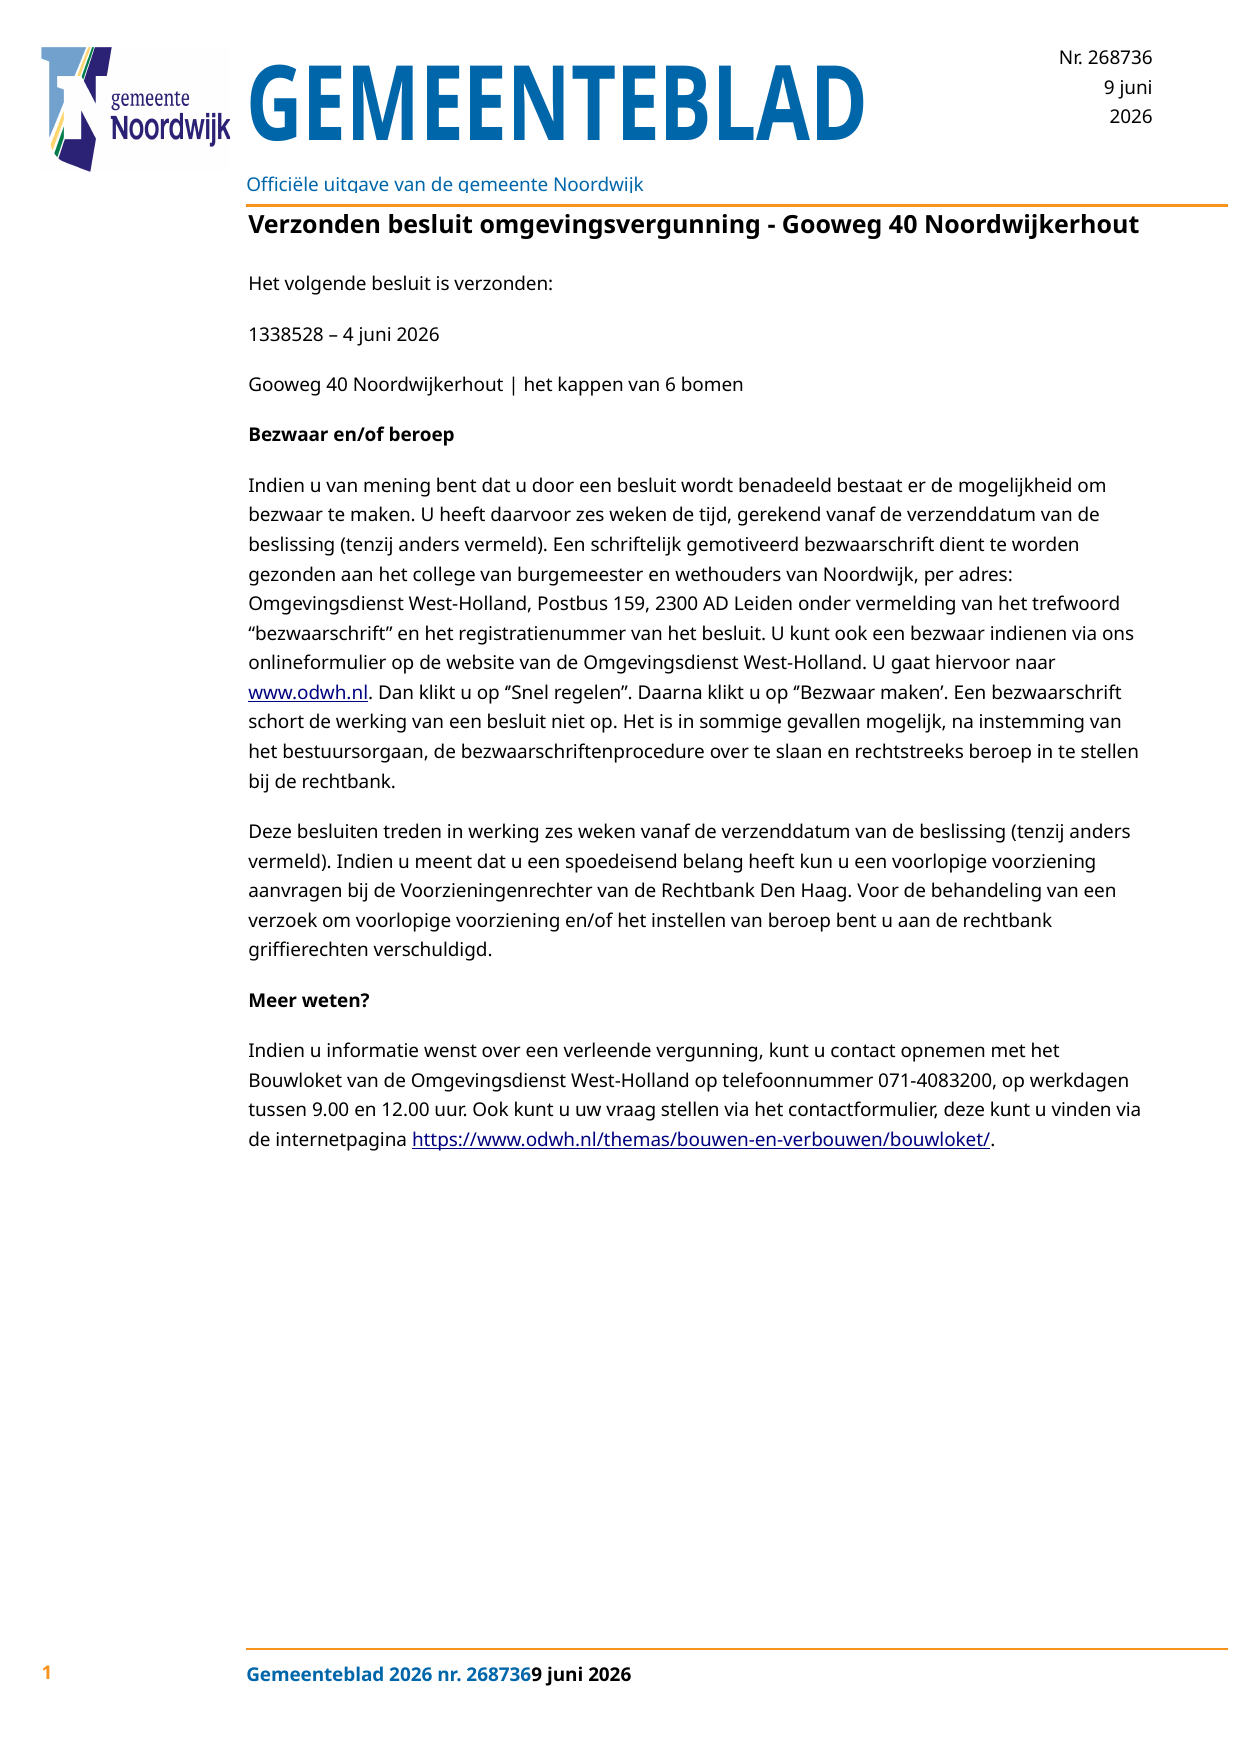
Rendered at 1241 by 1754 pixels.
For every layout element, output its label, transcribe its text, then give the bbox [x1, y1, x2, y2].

text Het volgende besluit is verzonden: [248, 270, 1152, 296]
text Indien u informatie wenst over een verleende vergunning, kunt u contact opnemen met het Bouwloket van de Omgevingsdienst West-Holland op telefoonnummer 071-4083200, op werkdagen tussen 9.00 en 12.00 uur. Ook kunt u uw vraag stellen via het contactformulier, deze kunt u vinden via de internetpagina https://www.odwh.nl/themas/bouwen-en-verbouwen/bouwloket/. [248, 1037, 1152, 1152]
picture [41, 47, 231, 172]
text Indien u van mening bent dat u door een besluit wordt benadeeld bestaat er de mogelijkheid om bezwaar te maken. U heeft daarvoor zes weken de tijd, gerekend vanaf de verzenddatum van de beslissing (tenzij anders vermeld). Een schriftelijk gemotiveerd bezwaarschrift dient te worden gezonden aan het college van burgemeester en wethouders van Noordwijk, per adres: Omgevingsdienst West-Holland, Postbus 159, 2300 AD Leiden onder vermelding van het trefwoord “bezwaarschrift” en het registratienummer van het besluit. U kunt ook een bezwaar indienen via ons onlineformulier op de website van de Omgevingsdienst West-Holland. U gaat hiervoor naar www.odwh.nl. Dan klikt u op ‘’Snel regelen”. Daarna klikt u op ‘’Bezwaar maken’. Een bezwaarschrift schort de werking van een besluit niet op. Het is in sommige gevallen mogelijk, na instemming van het bestuursorgaan, de bezwaarschriftenprocedure over te slaan en rechtstreeks beroep in te stellen bij de rechtbank. [248, 472, 1152, 793]
text Meer weten? [248, 987, 1152, 1013]
text Verzonden besluit omgevingsvergunning - Gooweg 40 Noordwijkerhout [248, 207, 1152, 241]
text Gooweg 40 Noordwijkerhout | het kappen van 6 bomen [248, 371, 1152, 397]
text Deze besluiten treden in werking zes weken vanaf de verzenddatum van de beslissing (tenzij anders vermeld). Indien u meent dat u een spoedeisend belang heeft kun u een voorlopige voorziening aanvragen bij de Voorzieningenrechter van de Rechtbank Den Haag. Voor de behandeling van een verzoek om voorlopige voorziening en/of het instellen van beroep bent u aan de rechtbank griffierechten verschuldigd. [248, 818, 1152, 962]
text Bezwaar en/of beroep [248, 422, 1152, 447]
text 1338528 – 4 juni 2026 [248, 321, 1152, 346]
